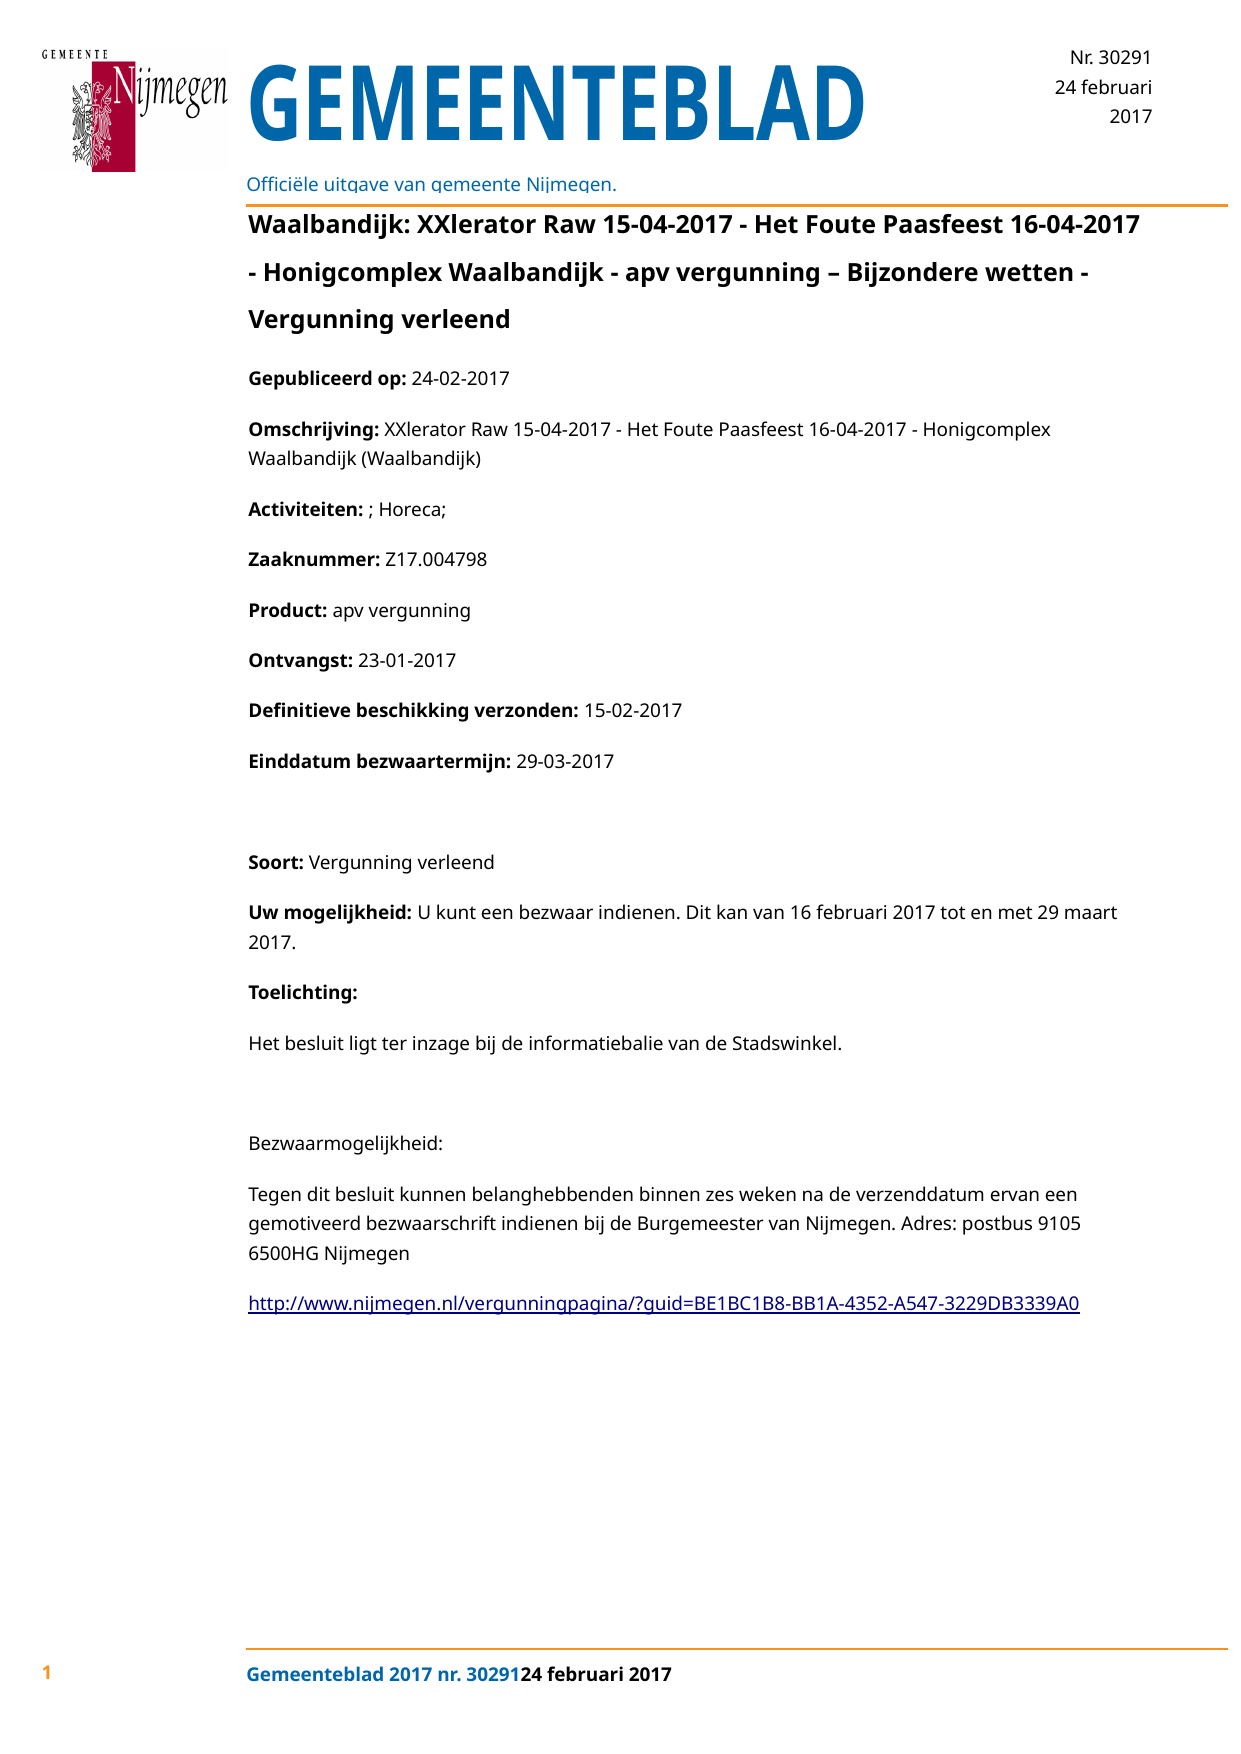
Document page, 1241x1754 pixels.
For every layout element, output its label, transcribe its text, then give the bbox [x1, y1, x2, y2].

text http://www.nijmegen.nl/vergunningpagina/?guid=BE1BC1B8-BB1A-4352-A547-3229DB3339A0 [248, 1291, 1152, 1316]
picture [41, 47, 231, 172]
text Bezwaarmogelijkheid: [248, 1131, 1152, 1156]
text Tegen dit besluit kunnen belanghebbenden binnen zes weken na de verzenddatum ervan een gemotiveerd bezwaarschrift indienen bij de Burgemeester van Nijmegen. Adres: postbus 9105 6500HG Nijmegen [248, 1181, 1152, 1266]
text Uw mogelijkheid: U kunt een bezwaar indienen. Dit kan van 16 februari 2017 tot en met 29 maart 2017. [248, 899, 1152, 954]
text Toelichting: [248, 979, 1152, 1005]
text Product: apv vergunning [248, 597, 1152, 622]
text Het besluit ligt ter inzage bij de informatiebalie van de Stadswinkel. [248, 1030, 1152, 1055]
text Activiteiten: ; Horeca; [248, 496, 1152, 522]
text Einddatum bezwaartermijn: 29-03-2017 [248, 748, 1152, 774]
text Waalbandijk: XXlerator Raw 15-04-2017 - Het Foute Paasfeest 16-04-2017 - Honigcomplex Waalbandijk - apv vergunning – Bijzondere wetten - Vergunning verleend [248, 207, 1152, 336]
text Omschrijving: XXlerator Raw 15-04-2017 - Het Foute Paasfeest 16-04-2017 - Honigcomplex Waalbandijk (Waalbandijk) [248, 416, 1152, 471]
text Zaaknummer: Z17.004798 [248, 546, 1152, 572]
text Soort: Vergunning verleend [248, 849, 1152, 874]
text Definitieve beschikking verzonden: 15-02-2017 [248, 698, 1152, 723]
text Gepubliceerd op: 24-02-2017 [248, 366, 1152, 391]
text Ontvangst: 23-01-2017 [248, 647, 1152, 673]
